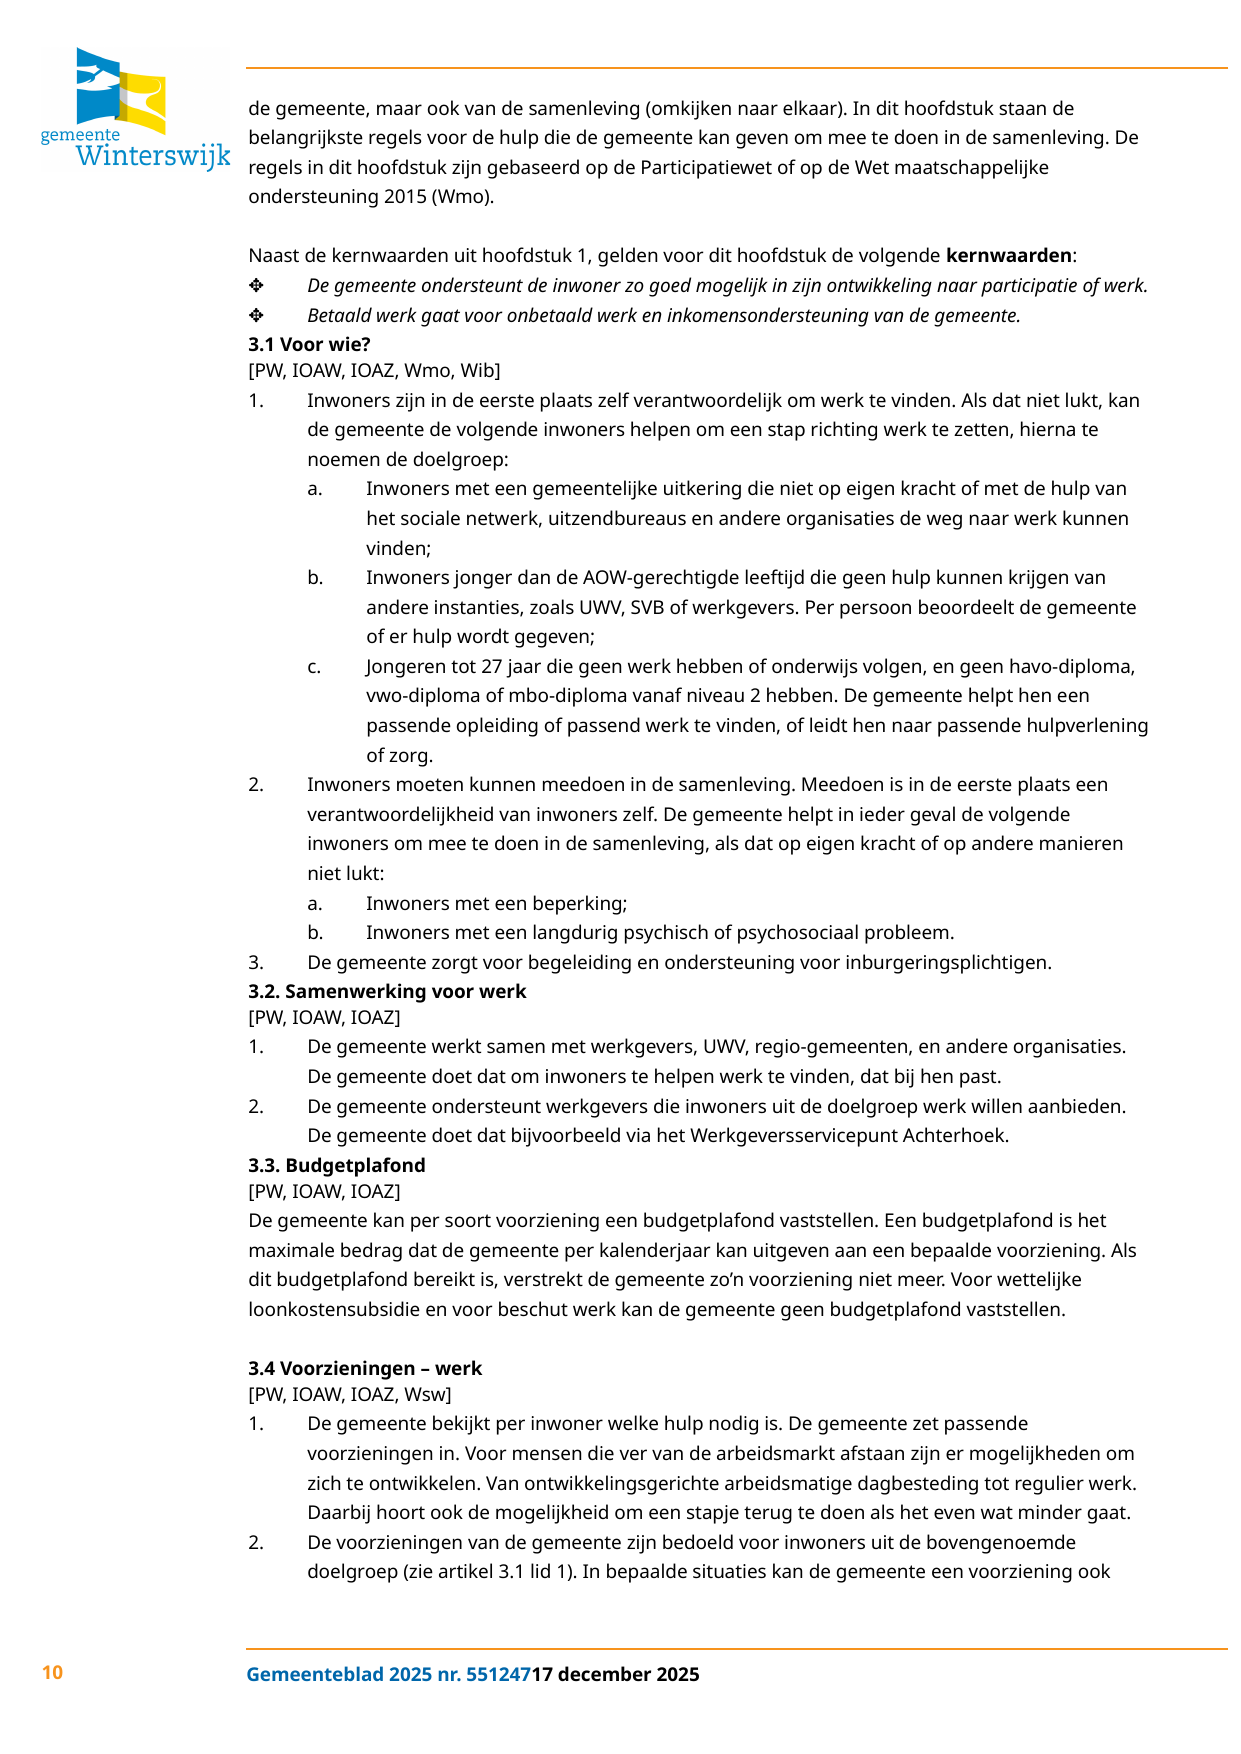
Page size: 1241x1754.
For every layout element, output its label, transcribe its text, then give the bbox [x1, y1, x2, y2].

text 3.2. Samenwerking voor werk [248, 978, 1152, 1004]
list De gemeente bekijkt per inwoner welke hulp nodig is. De gemeente zet passende voorzieningen in. Voor mensen die ver van de arbeidsmarkt afstaan zijn er mogelijkheden om zich te ontwikkelen. Van ontwikkelingsgerichte arbeidsmatige dagbesteding tot regulier werk. Daarbij hoort ook de mogelijkheid om een stapje terug te doen als het even wat minder gaat. [248, 1411, 1152, 1525]
text De gemeente kan per soort voorziening een budgetplafond vaststellen. Een budgetplafond is het maximale bedrag dat de gemeente per kalenderjaar kan uitgeven aan een bepaalde voorziening. Als dit budgetplafond bereikt is, verstrekt de gemeente zo’n voorziening niet meer. Voor wettelijke loonkostensubsidie en voor beschut werk kan de gemeente geen budgetplafond vaststellen. [248, 1207, 1152, 1322]
list Inwoners met een gemeentelijke uitkering die niet op eigen kracht of met de hulp van het sociale netwerk, uitzendbureaus en andere organisaties de weg naar werk kunnen vinden; [307, 476, 1152, 560]
text 3.3. Budgetplafond [248, 1152, 1152, 1178]
text 3.4 Voorzieningen – werk [248, 1355, 1152, 1381]
text [PW, IOAW, IOAZ, Wsw] [248, 1381, 1152, 1407]
list Inwoners moeten kunnen meedoen in de samenleving. Meedoen is in de eerste plaats een verantwoordelijkheid van inwoners zelf. De gemeente helpt in ieder geval de volgende inwoners om mee te doen in de samenleving, als dat op eigen kracht of op andere manieren niet lukt: [248, 771, 1152, 886]
list De gemeente ondersteunt werkgevers die inwoners uit de doelgroep werk willen aanbieden. De gemeente doet dat bijvoorbeeld via het Werkgeversservicepunt Achterhoek. [248, 1093, 1152, 1148]
text 3.1 Voor wie? [248, 331, 1152, 357]
list De gemeente werkt samen met werkgevers, UWV, regio-gemeenten, en andere organisaties. De gemeente doet dat om inwoners te helpen werk te vinden, dat bij hen past. [248, 1034, 1152, 1089]
list Inwoners jonger dan de AOW-gerechtigde leeftijd die geen hulp kunnen krijgen van andere instanties, zoals UWV, SVB of werkgevers. Per persoon beoordeelt de gemeente of er hulp wordt gegeven; [307, 564, 1152, 649]
text Naast de kernwaarden uit hoofdstuk 1, gelden voor dit hoofdstuk de volgende kernwaarden: [248, 243, 1152, 268]
list Inwoners met een langdurig psychisch of psychosociaal probleem. [307, 919, 1152, 945]
picture [41, 47, 231, 172]
text [PW, IOAW, IOAZ] [248, 1004, 1152, 1030]
list De voorzieningen van de gemeente zijn bedoeld voor inwoners uit de bovengenoemde doelgroep (zie artikel 3.1 lid 1). In bepaalde situaties kan de gemeente een voorziening ook [248, 1529, 1152, 1584]
list Inwoners met een beperking; [307, 890, 1152, 915]
text [PW, IOAW, IOAZ] [248, 1178, 1152, 1203]
text de gemeente, maar ook van de samenleving (omkijken naar elkaar). In dit hoofdstuk staan de belangrijkste regels voor de hulp die de gemeente kan geven om mee te doen in de samenleving. De regels in dit hoofdstuk zijn gebaseerd op de Participatiewet of op de Wet maatschappelijke ondersteuning 2015 (Wmo). [248, 95, 1152, 209]
picture [225, 153, 231, 162]
list Inwoners zijn in de eerste plaats zelf verantwoordelijk om werk te vinden. Als dat niet lukt, kan de gemeente de volgende inwoners helpen om een stap richting werk te zetten, hierna te noemen de doelgroep: [248, 387, 1152, 472]
list De gemeente zorgt voor begeleiding en ondersteuning voor inburgeringsplichtigen. [248, 949, 1152, 974]
text [PW, IOAW, IOAZ, Wmo, Wib] [248, 357, 1152, 383]
list Betaald werk gaat voor onbetaald werk en inkomensondersteuning van de gemeente. [248, 302, 1152, 328]
list Jongeren tot 27 jaar die geen werk hebben of onderwijs volgen, en geen havo-diploma, vwo-diploma of mbo-diploma vanaf niveau 2 hebben. De gemeente helpt hen een passende opleiding of passend werk te vinden, of leidt hen naar passende hulpverlening of zorg. [307, 653, 1152, 767]
list De gemeente ondersteunt de inwoner zo goed mogelijk in zijn ontwikkeling naar participatie of werk. [248, 272, 1152, 298]
